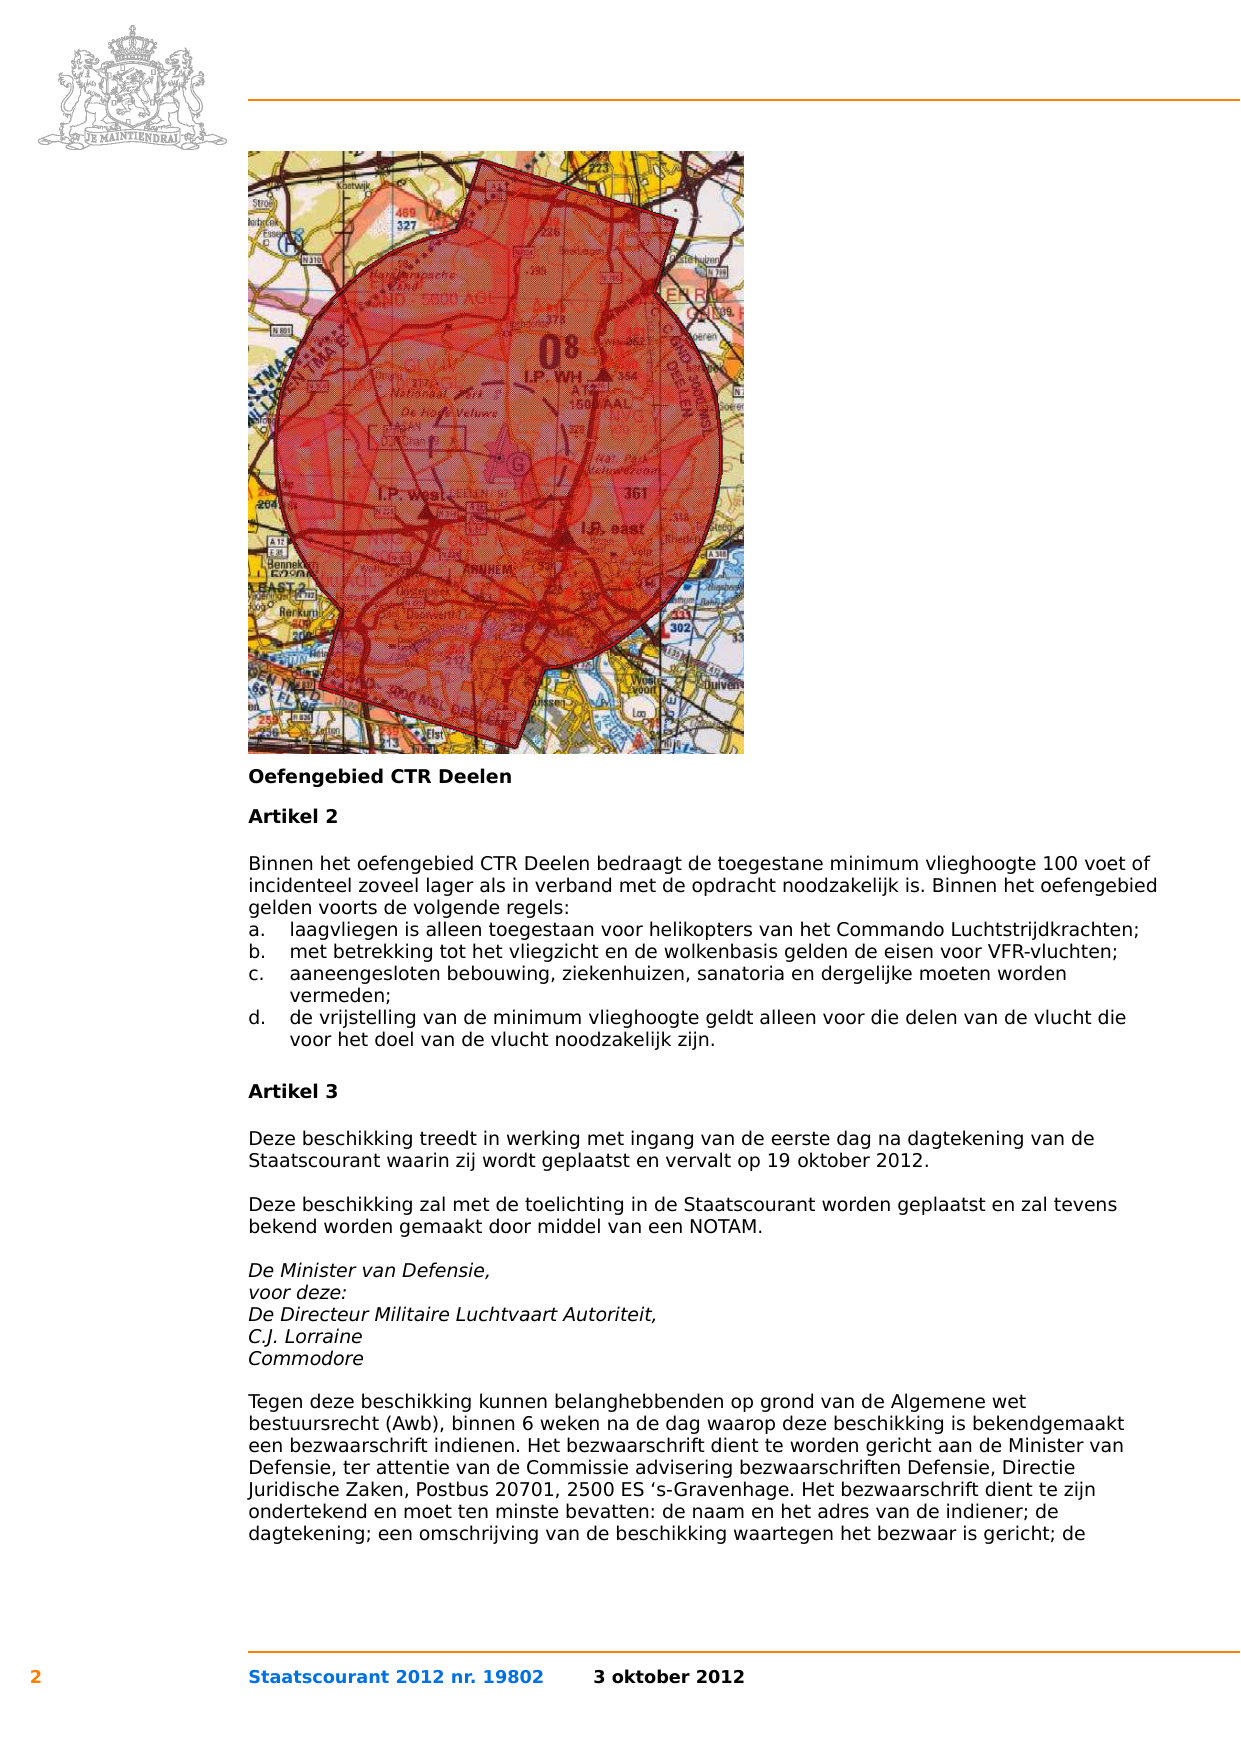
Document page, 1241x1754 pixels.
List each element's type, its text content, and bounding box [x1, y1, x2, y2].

subtitle Artikel 2 [248, 806, 1163, 828]
picture [38, 25, 227, 150]
subtitle Artikel 3 [248, 1081, 1163, 1103]
text De Minister van Defensie, voor deze: De Directeur Militaire Luchtvaart Autoriteit, C.J. Lorraine Commodore [248, 1259, 1163, 1369]
picture [248, 151, 744, 754]
text Deze beschikking zal met de toelichting in de Staatscourant worden geplaatst en zal tevens bekend worden gemaakt door middel van een NOTAM. [248, 1194, 1163, 1238]
text Binnen het oefengebied CTR Deelen bedraagt de toegestane minimum vlieghoogte 100 voet of incidenteel zoveel lager als in verband met de opdracht noodzakelijk is. Binnen het oefengebied gelden voorts de volgende regels: [248, 853, 1163, 919]
text b. met betrekking tot het vliegzicht en de wolkenbasis gelden de eisen voor VFR-vluchten; [248, 941, 1163, 963]
text c. aaneengesloten bebouwing, ziekenhuizen, sanatoria en dergelijke moeten worden vermeden; [248, 963, 1163, 1007]
text Deze beschikking treedt in werking met ingang van de eerste dag na dagtekening van de Staatscourant waarin zij wordt geplaatst en vervalt op 19 oktober 2012. [248, 1128, 1163, 1172]
text Tegen deze beschikking kunnen belanghebbenden op grond van de Algemene wet bestuursrecht (Awb), binnen 6 weken na de dag waarop deze beschikking is bekendgemaakt een bezwaarschrift indienen. Het bezwaarschrift dient te worden gericht aan de Minister van Defensie, ter attentie van de Commissie advisering bezwaarschriften Defensie, Directie Juridische Zaken, Postbus 20701, 2500 ES ‘s-Gravenhage. Het bezwaarschrift dient te zijn ondertekend en moet ten minste bevatten: de naam en het adres van de indiener; de dagtekening; een omschrijving van de beschikking waartegen het bezwaar is gericht; de [248, 1391, 1163, 1545]
text d. de vrijstelling van de minimum vlieghoogte geldt alleen voor die delen van de vlucht die voor het doel van de vlucht noodzakelijk zijn. [248, 1007, 1163, 1051]
text a. laagvliegen is alleen toegestaan voor helikopters van het Commando Luchtstrijdkrachten; [248, 919, 1163, 941]
text Oefengebied CTR Deelen [248, 766, 744, 788]
